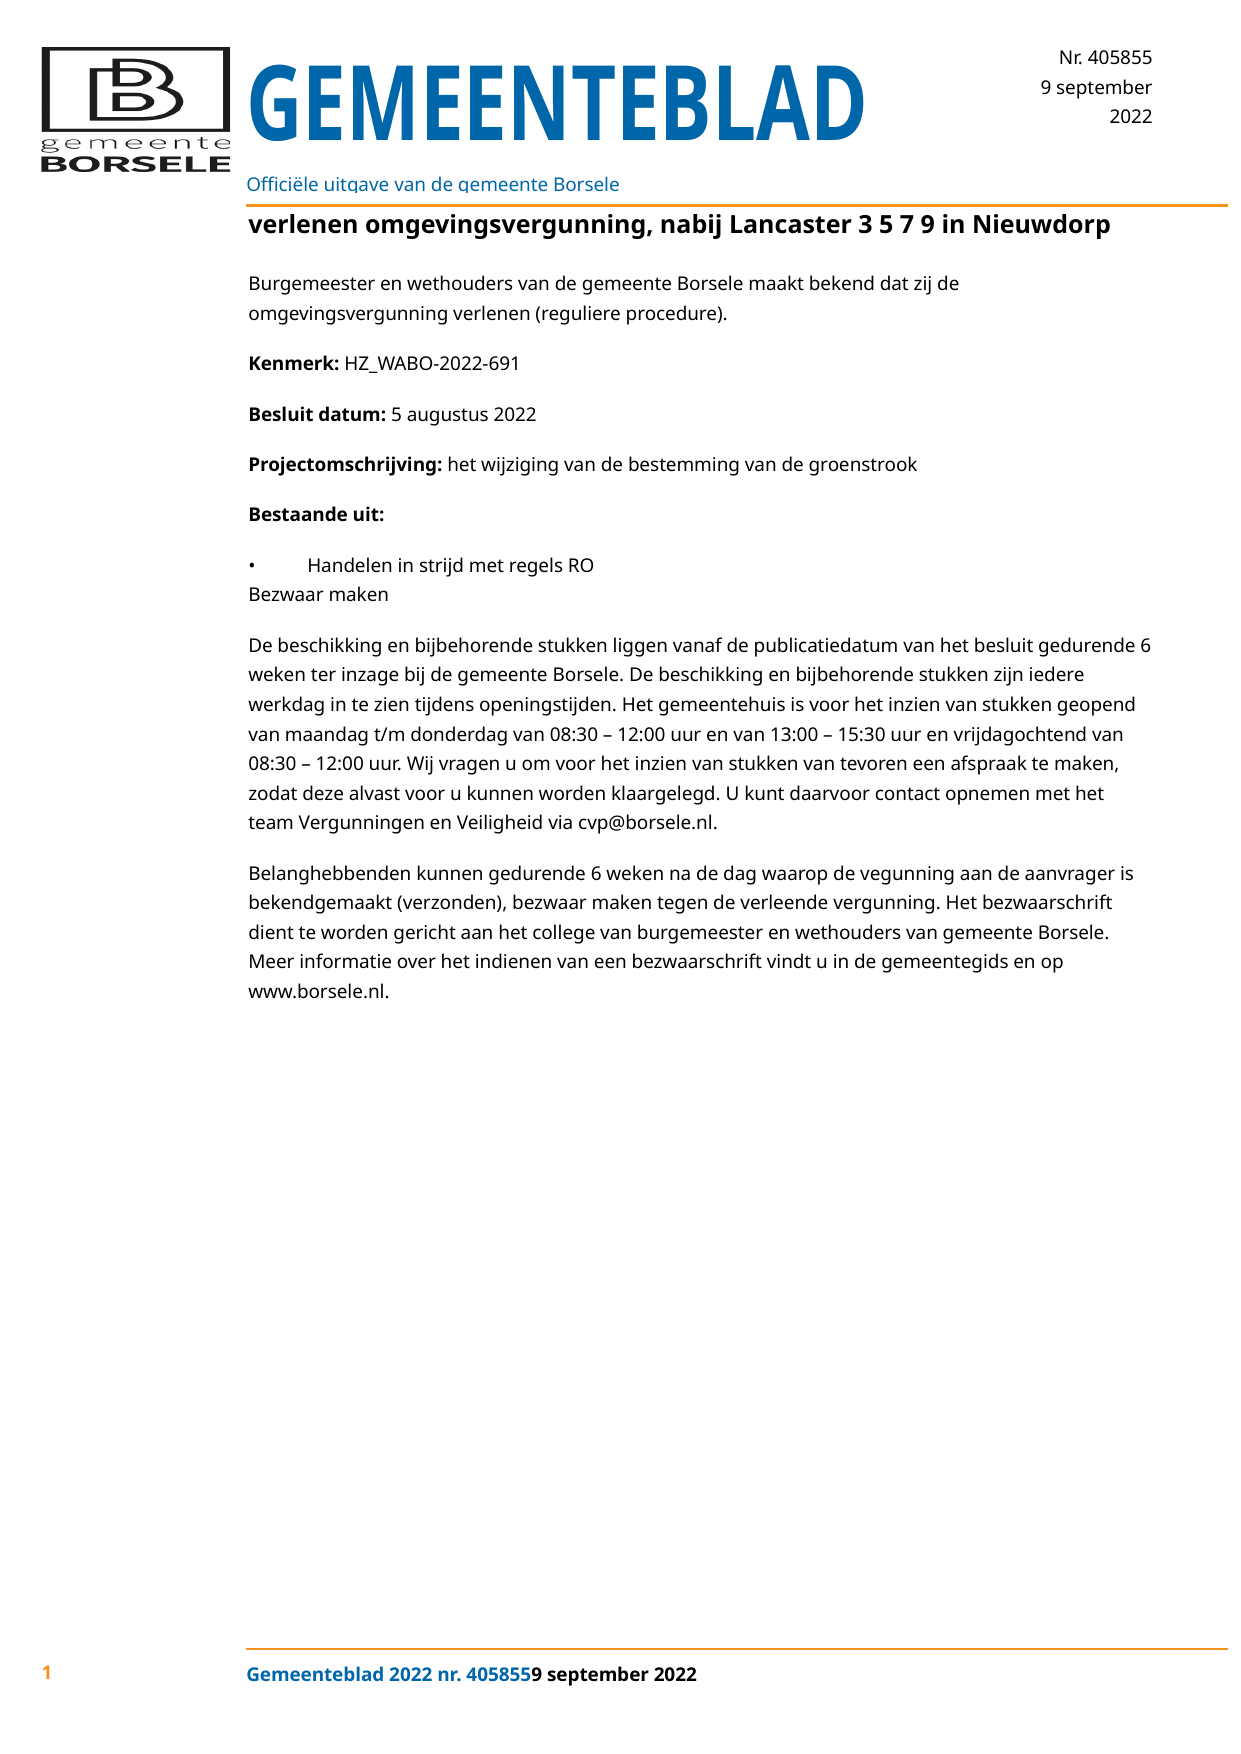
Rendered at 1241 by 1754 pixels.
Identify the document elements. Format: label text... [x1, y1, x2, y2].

text Bestaande uit: [248, 502, 1152, 527]
text Burgemeester en wethouders van de gemeente Borsele maakt bekend dat zij de omgevingsvergunning verlenen (reguliere procedure). [248, 270, 1152, 326]
list Handelen in strijd met regels RO [248, 552, 1152, 578]
text De beschikking en bijbehorende stukken liggen vanaf de publicatiedatum van het besluit gedurende 6 weken ter inzage bij de gemeente Borsele. De beschikking en bijbehorende stukken zijn iedere werkdag in te zien tijdens openingstijden. Het gemeentehuis is voor het inzien van stukken geopend van maandag t/m donderdag van 08:30 – 12:00 uur en van 13:00 – 15:30 uur en vrijdagochtend van 08:30 – 12:00 uur. Wij vragen u om voor het inzien van stukken van tevoren een afspraak te maken, zodat deze alvast voor u kunnen worden klaargelegd. U kunt daarvoor contact opnemen met het team Vergunningen en Veiligheid via cvp@borsele.nl. [248, 632, 1152, 835]
text Besluit datum: 5 augustus 2022 [248, 401, 1152, 426]
text Projectomschrijving: het wijziging van de bestemming van de groenstrook [248, 451, 1152, 477]
text Bezwaar maken [248, 582, 1152, 607]
text Belanghebbenden kunnen gedurende 6 weken na de dag waarop de vegunning aan de aanvrager is bekendgemaakt (verzonden), bezwaar maken tegen de verleende vergunning. Het bezwaarschrift dient te worden gericht aan het college van burgemeester en wethouders van gemeente Borsele. Meer informatie over het indienen van een bezwaarschrift vindt u in de gemeentegids en op www.borsele.nl. [248, 860, 1152, 1004]
picture [41, 47, 231, 172]
text Kenmerk: HZ_WABO-2022-691 [248, 350, 1152, 376]
text verlenen omgevingsvergunning, nabij Lancaster 3 5 7 9 in Nieuwdorp [248, 207, 1152, 241]
